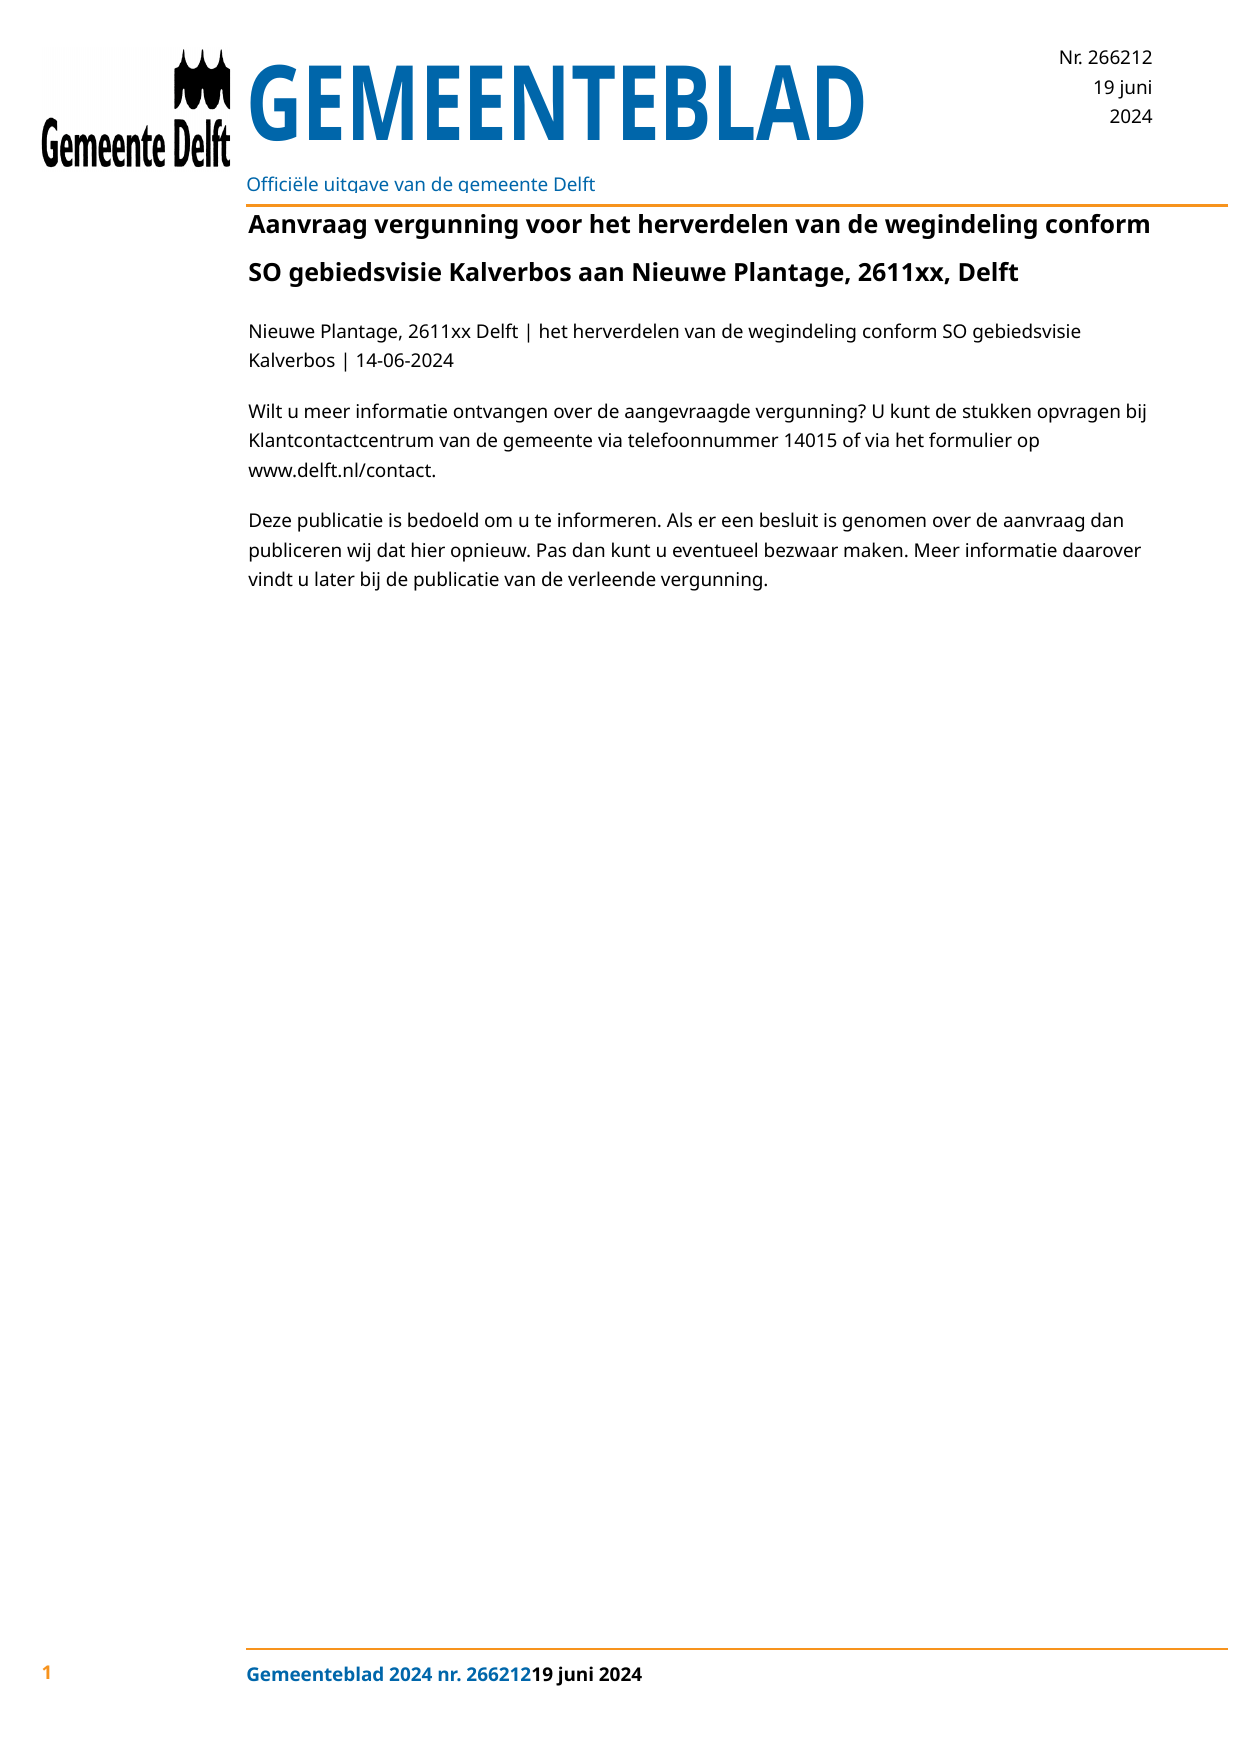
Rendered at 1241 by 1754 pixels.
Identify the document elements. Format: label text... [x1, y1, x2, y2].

text Nieuwe Plantage, 2611xx Delft | het herverdelen van de wegindeling conform SO gebiedsvisie Kalverbos | 14-06-2024 [248, 318, 1152, 373]
text Deze publicatie is bedoeld om u te informeren. Als er een besluit is genomen over de aanvraag dan publiceren wij dat hier opnieuw. Pas dan kunt u eventueel bezwaar maken. Meer informatie daarover vindt u later bij de publicatie van de verleende vergunning. [248, 507, 1152, 592]
text Wilt u meer informatie ontvangen over de aangevraagde vergunning? U kunt de stukken opvragen bij Klantcontactcentrum van de gemeente via telefoonnummer 14015 of via het formulier op www.delft.nl/contact. [248, 398, 1152, 483]
picture [41, 47, 231, 172]
text Aanvraag vergunning voor het herverdelen van de wegindeling conform SO gebiedsvisie Kalverbos aan Nieuwe Plantage, 2611xx, Delft [248, 207, 1152, 288]
